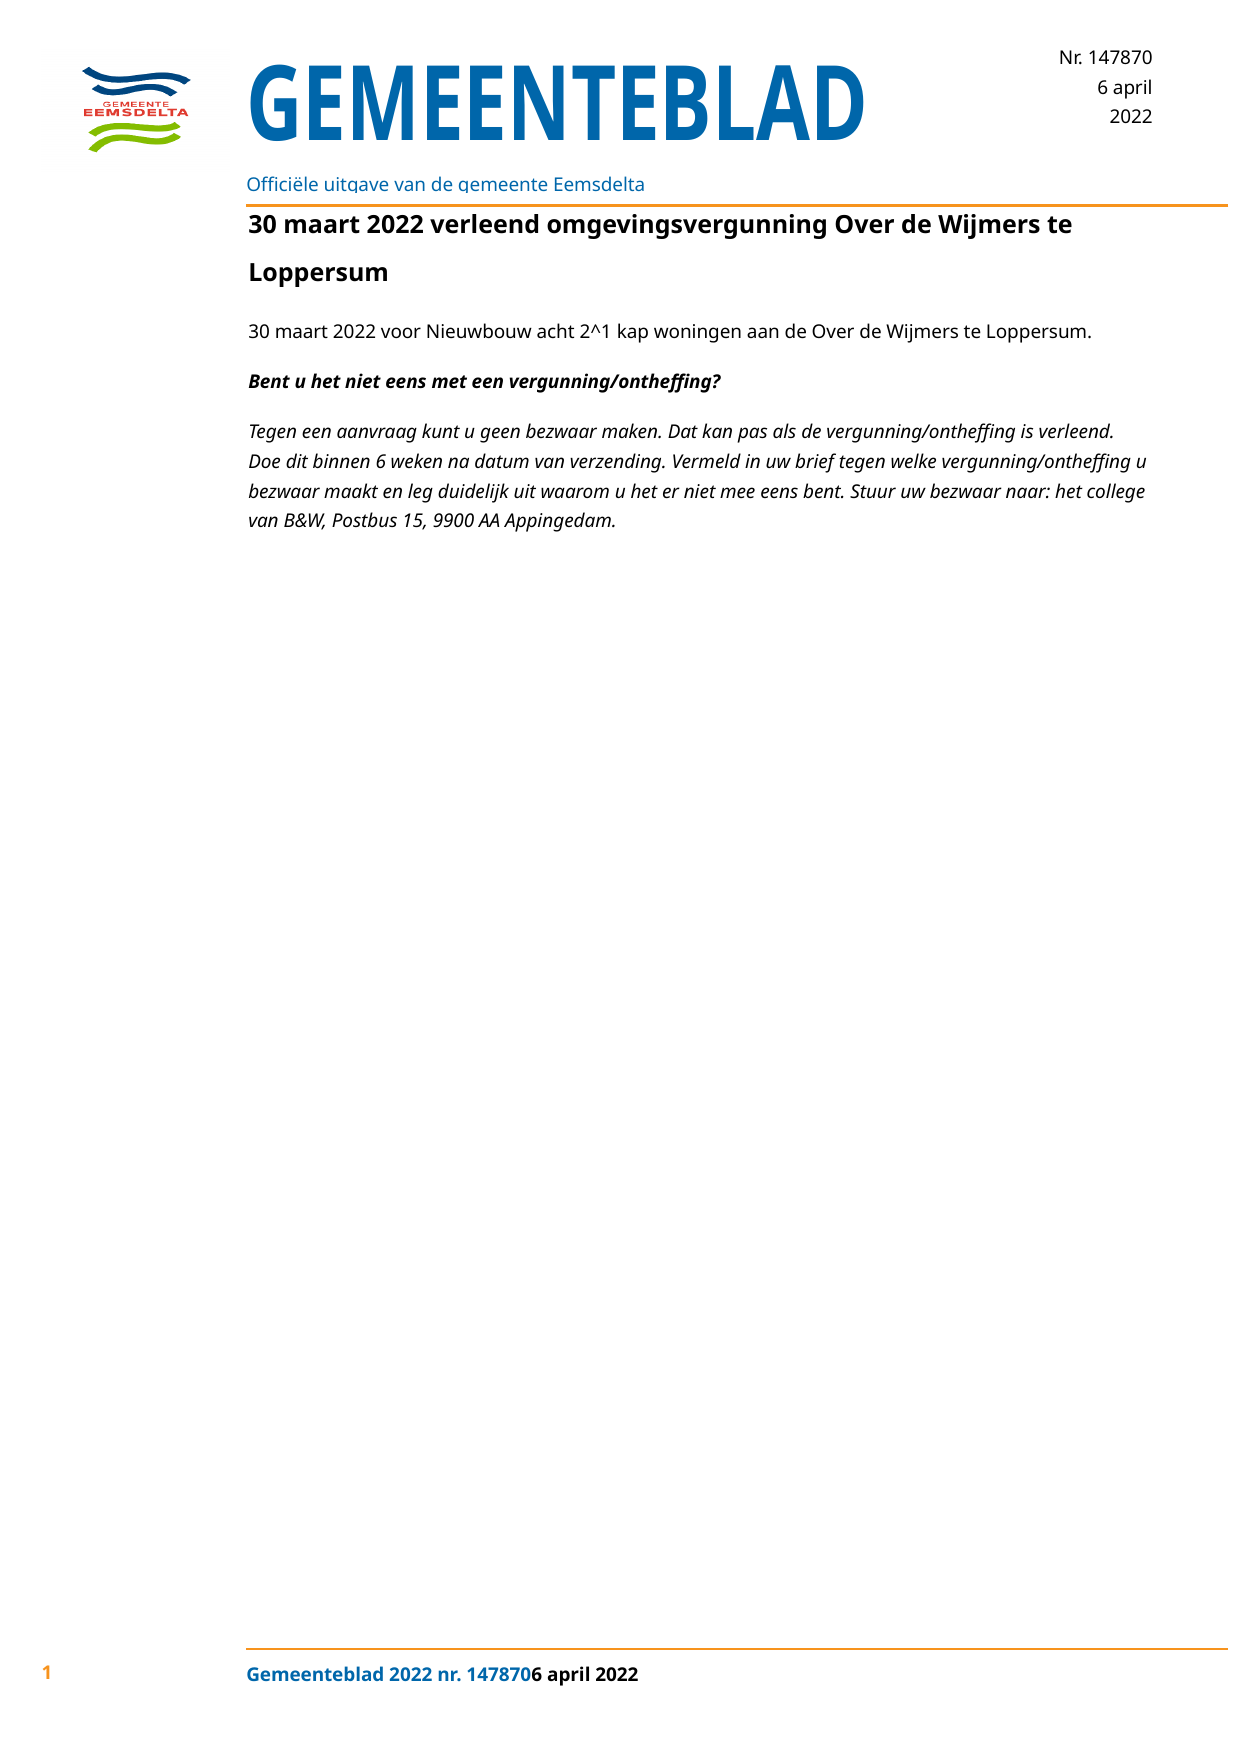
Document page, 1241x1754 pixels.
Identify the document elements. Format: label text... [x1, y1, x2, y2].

text Bent u het niet eens met een vergunning/ontheffing? [248, 368, 1152, 394]
text Tegen een aanvraag kunt u geen bezwaar maken. Dat kan pas als de vergunning/ontheffing is verleend. Doe dit binnen 6 weken na datum van verzending. Vermeld in uw brief tegen welke vergunning/ontheffing u bezwaar maakt en leg duidelijk uit waarom u het er niet mee eens bent. Stuur uw bezwaar naar: het college van B&W, Postbus 15, 9900 AA Appingedam. [248, 419, 1152, 533]
picture [41, 47, 231, 172]
text 30 maart 2022 verleend omgevingsvergunning Over de Wijmers te Loppersum [248, 207, 1152, 288]
text 30 maart 2022 voor Nieuwbouw acht 2^1 kap woningen aan de Over de Wijmers te Loppersum. [248, 318, 1152, 344]
